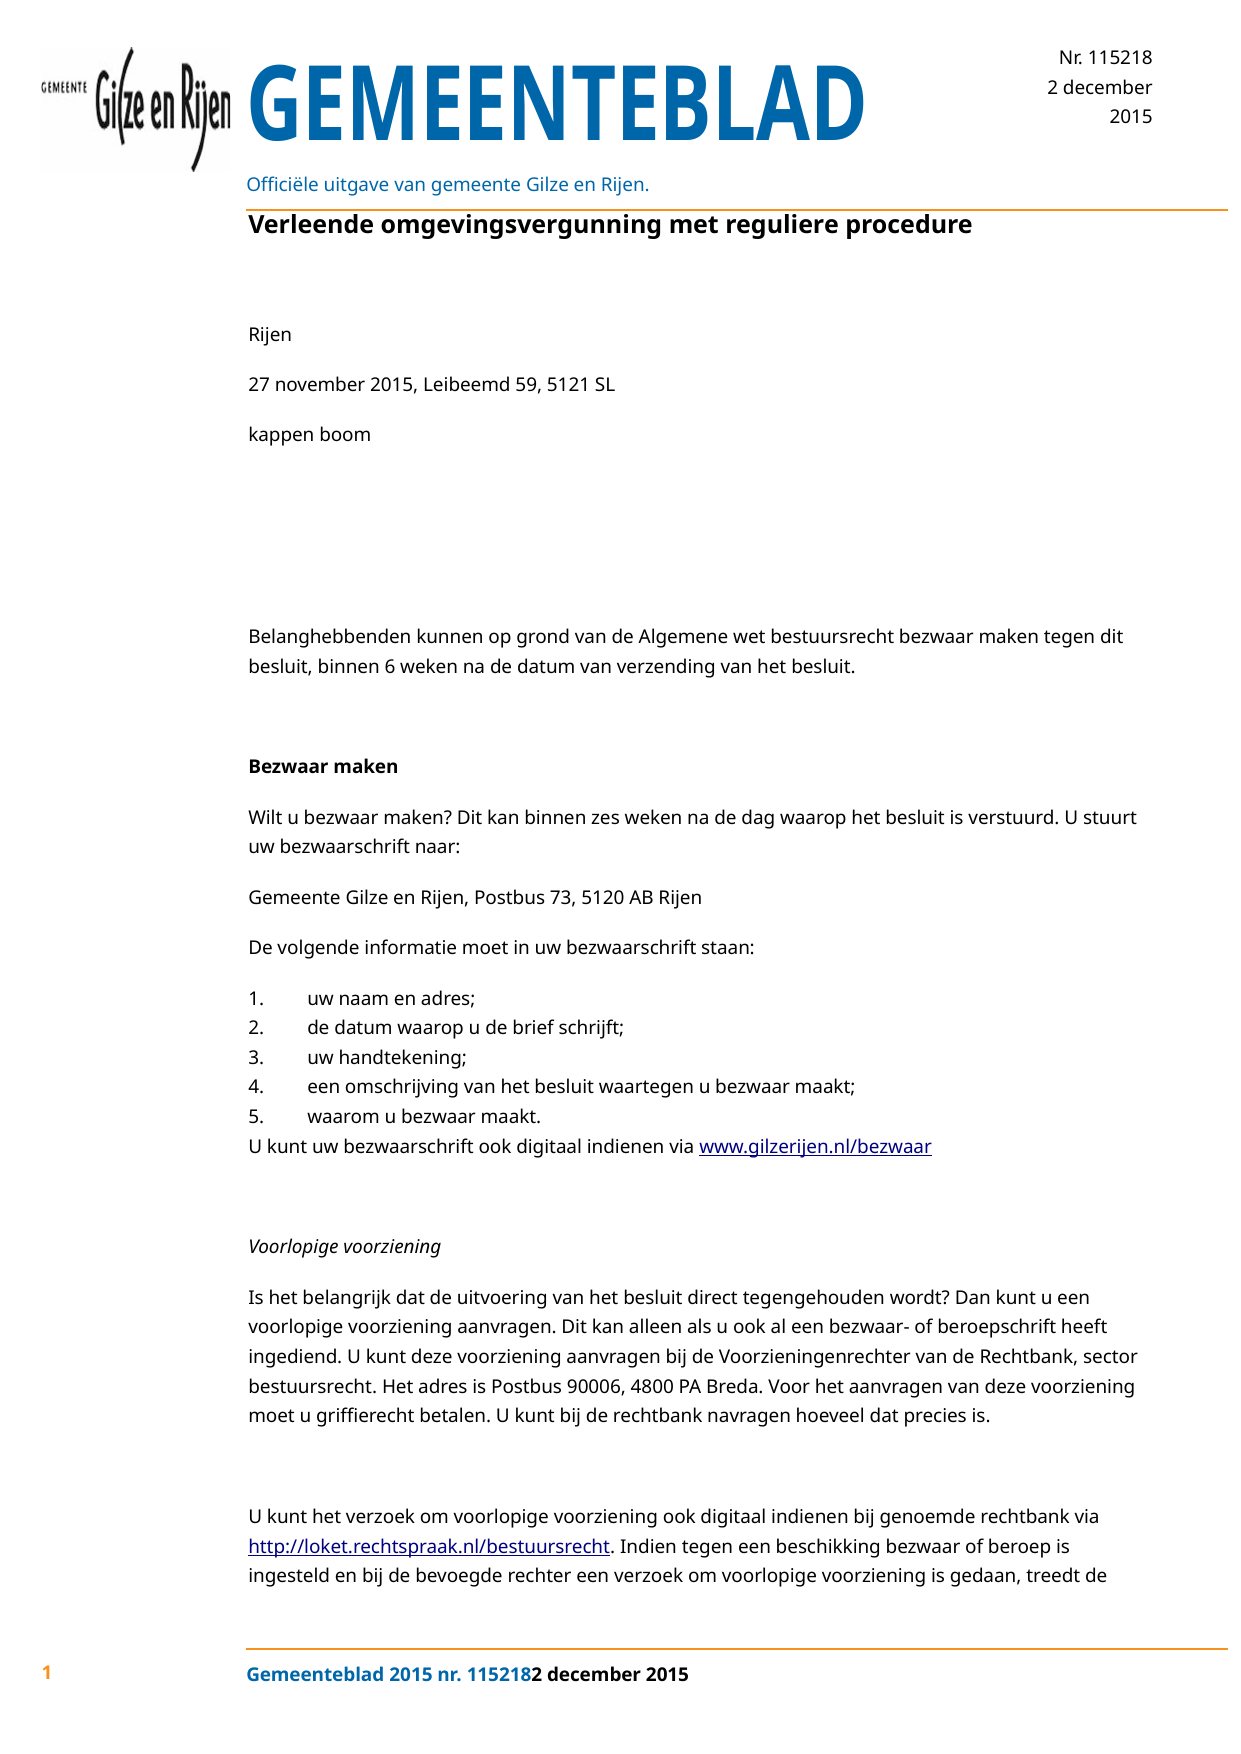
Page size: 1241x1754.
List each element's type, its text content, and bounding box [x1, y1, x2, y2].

text Verleende omgevingsvergunning met reguliere procedure [248, 211, 1152, 241]
list de datum waarop u de brief schrijft; [248, 1014, 1152, 1040]
picture [41, 47, 231, 172]
text Wilt u bezwaar maken? Dit kan binnen zes weken na de dag waarop het besluit is verstuurd. U stuurt uw bezwaarschrift naar: [248, 804, 1152, 859]
text U kunt uw bezwaarschrift ook digitaal indienen via www.gilzerijen.nl/bezwaar [248, 1133, 1152, 1158]
list een omschrijving van het besluit waartegen u bezwaar maakt; [248, 1074, 1152, 1099]
list uw naam en adres; [248, 985, 1152, 1011]
text U kunt het verzoek om voorlopige voorziening ook digitaal indienen bij genoemde rechtbank via http://loket.rechtspraak.nl/bestuursrecht. Indien tegen een beschikking bezwaar of beroep is ingesteld en bij de bevoegde rechter een verzoek om voorlopige voorziening is gedaan, treedt de [248, 1503, 1152, 1588]
list uw handtekening; [248, 1044, 1152, 1070]
list waarom u bezwaar maakt. [248, 1103, 1152, 1129]
text Rijen [248, 321, 1152, 346]
text De volgende informatie moet in uw bezwaarschrift staan: [248, 934, 1152, 960]
text Gemeente Gilze en Rijen, Postbus 73, 5120 AB Rijen [248, 884, 1152, 910]
text Belanghebbenden kunnen op grond van de Algemene wet bestuursrecht bezwaar maken tegen dit besluit, binnen 6 weken na de datum van verzending van het besluit. [248, 623, 1152, 678]
text Bezwaar maken [248, 754, 1152, 779]
text kappen boom [248, 422, 1152, 447]
text Voorlopige voorziening [248, 1234, 1152, 1259]
text Is het belangrijk dat de uitvoering van het besluit direct tegengehouden wordt? Dan kunt u een voorlopige voorziening aanvragen. Dit kan alleen als u ook al een bezwaar- of beroepschrift heeft ingediend. U kunt deze voorziening aanvragen bij de Voorzieningenrechter van de Rechtbank, sector bestuursrecht. Het adres is Postbus 90006, 4800 PA Breda. Voor het aanvragen van deze voorziening moet u griffierecht betalen. U kunt bij de rechtbank navragen hoeveel dat precies is. [248, 1284, 1152, 1428]
text 27 november 2015, Leibeemd 59, 5121 SL [248, 371, 1152, 397]
